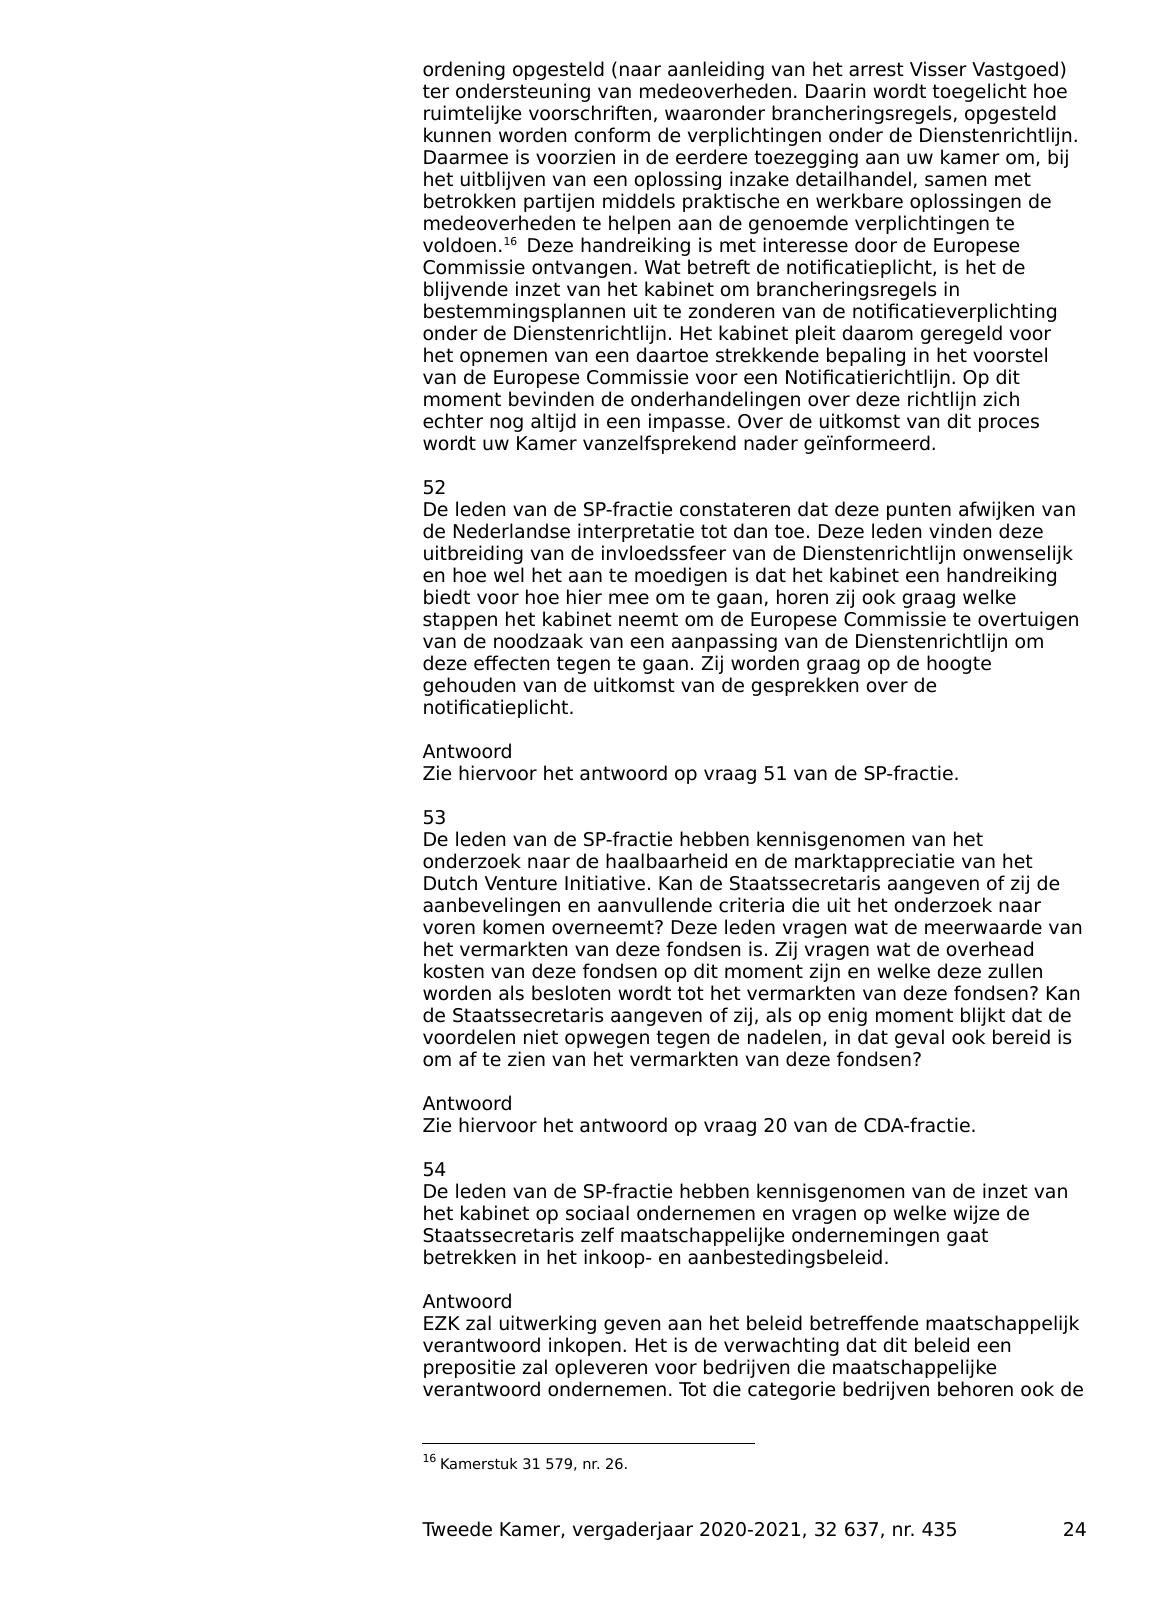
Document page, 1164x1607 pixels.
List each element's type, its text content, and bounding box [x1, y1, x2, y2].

text De leden van de SP-fractie hebben kennisgenomen van de inzet van het kabinet op sociaal ondernemen en vragen op welke wijze de Staatssecretaris zelf maatschappelijke ondernemingen gaat betrekken in het inkoop- en aanbestedingsbeleid. [422, 1181, 1087, 1269]
text ordening opgesteld (naar aanleiding van het arrest Visser Vastgoed) ter ondersteuning van medeoverheden. Daarin wordt toegelicht hoe ruimtelijke voorschriften, waaronder brancheringsregels, opgesteld kunnen worden conform de verplichtingen onder de Dienstenrichtlijn. Daarmee is voorzien in de eerdere toezegging aan uw kamer om, bij het uitblijven van een oplossing inzake detailhandel, samen met betrokken partijen middels praktische en werkbare oplossingen de medeoverheden te helpen aan de genoemde verplichtingen te voldoen. Deze handreiking is met interesse door de Europese Commissie ontvangen. Wat betreft de notificatieplicht, is het de blijvende inzet van het kabinet om brancheringsregels in bestemmingsplannen uit te zonderen van de notificatieverplichting onder de Dienstenrichtlijn. Het kabinet pleit daarom geregeld voor het opnemen van een daartoe strekkende bepaling in het voorstel van de Europese Commissie voor een Notificatierichtlijn. Op dit moment bevinden de onderhandelingen over deze richtlijn zich echter nog altijd in een impasse. Over de uitkomst van dit proces wordt uw Kamer vanzelfsprekend nader geïnformeerd. [422, 59, 1087, 455]
text Antwoord [422, 1093, 1087, 1115]
text Zie hiervoor het antwoord op vraag 51 van de SP-fractie. [422, 763, 1087, 785]
text Antwoord [422, 1291, 1087, 1313]
text Zie hiervoor het antwoord op vraag 20 van de CDA-fractie. [422, 1115, 1087, 1137]
text De leden van de SP-fractie constateren dat deze punten afwijken van de Nederlandse interpretatie tot dan toe. Deze leden vinden deze uitbreiding van de invloedssfeer van de Dienstenrichtlijn onwenselijk en hoe wel het aan te moedigen is dat het kabinet een handreiking biedt voor hoe hier mee om te gaan, horen zij ook graag welke stappen het kabinet neemt om de Europese Commissie te overtuigen van de noodzaak van een aanpassing van de Dienstenrichtlijn om deze effecten tegen te gaan. Zij worden graag op de hoogte gehouden van de uitkomst van de gesprekken over de notificatieplicht. [422, 499, 1087, 719]
text De leden van de SP-fractie hebben kennisgenomen van het onderzoek naar de haalbaarheid en de marktappreciatie van het Dutch Venture Initiative. Kan de Staatssecretaris aangeven of zij de aanbevelingen en aanvullende criteria die uit het onderzoek naar voren komen overneemt? Deze leden vragen wat de meerwaarde van het vermarkten van deze fondsen is. Zij vragen wat de overhead kosten van deze fondsen op dit moment zijn en welke deze zullen worden als besloten wordt tot het vermarkten van deze fondsen? Kan de Staatssecretaris aangeven of zij, als op enig moment blijkt dat de voordelen niet opwegen tegen de nadelen, in dat geval ook bereid is om af te zien van het vermarkten van deze fondsen? [422, 829, 1087, 1071]
text EZK zal uitwerking geven aan het beleid betreffende maatschappelijk verantwoord inkopen. Het is de verwachting dat dit beleid een prepositie zal opleveren voor bedrijven die maatschappelijke verantwoord ondernemen. Tot die categorie bedrijven behoren ook de [422, 1313, 1087, 1401]
text Antwoord [422, 741, 1087, 763]
text 53 [422, 807, 1087, 829]
text 54 [422, 1159, 1087, 1181]
text 52 [422, 477, 1087, 499]
text Kamerstuk 31 579, nr. 26. [422, 1452, 1087, 1474]
